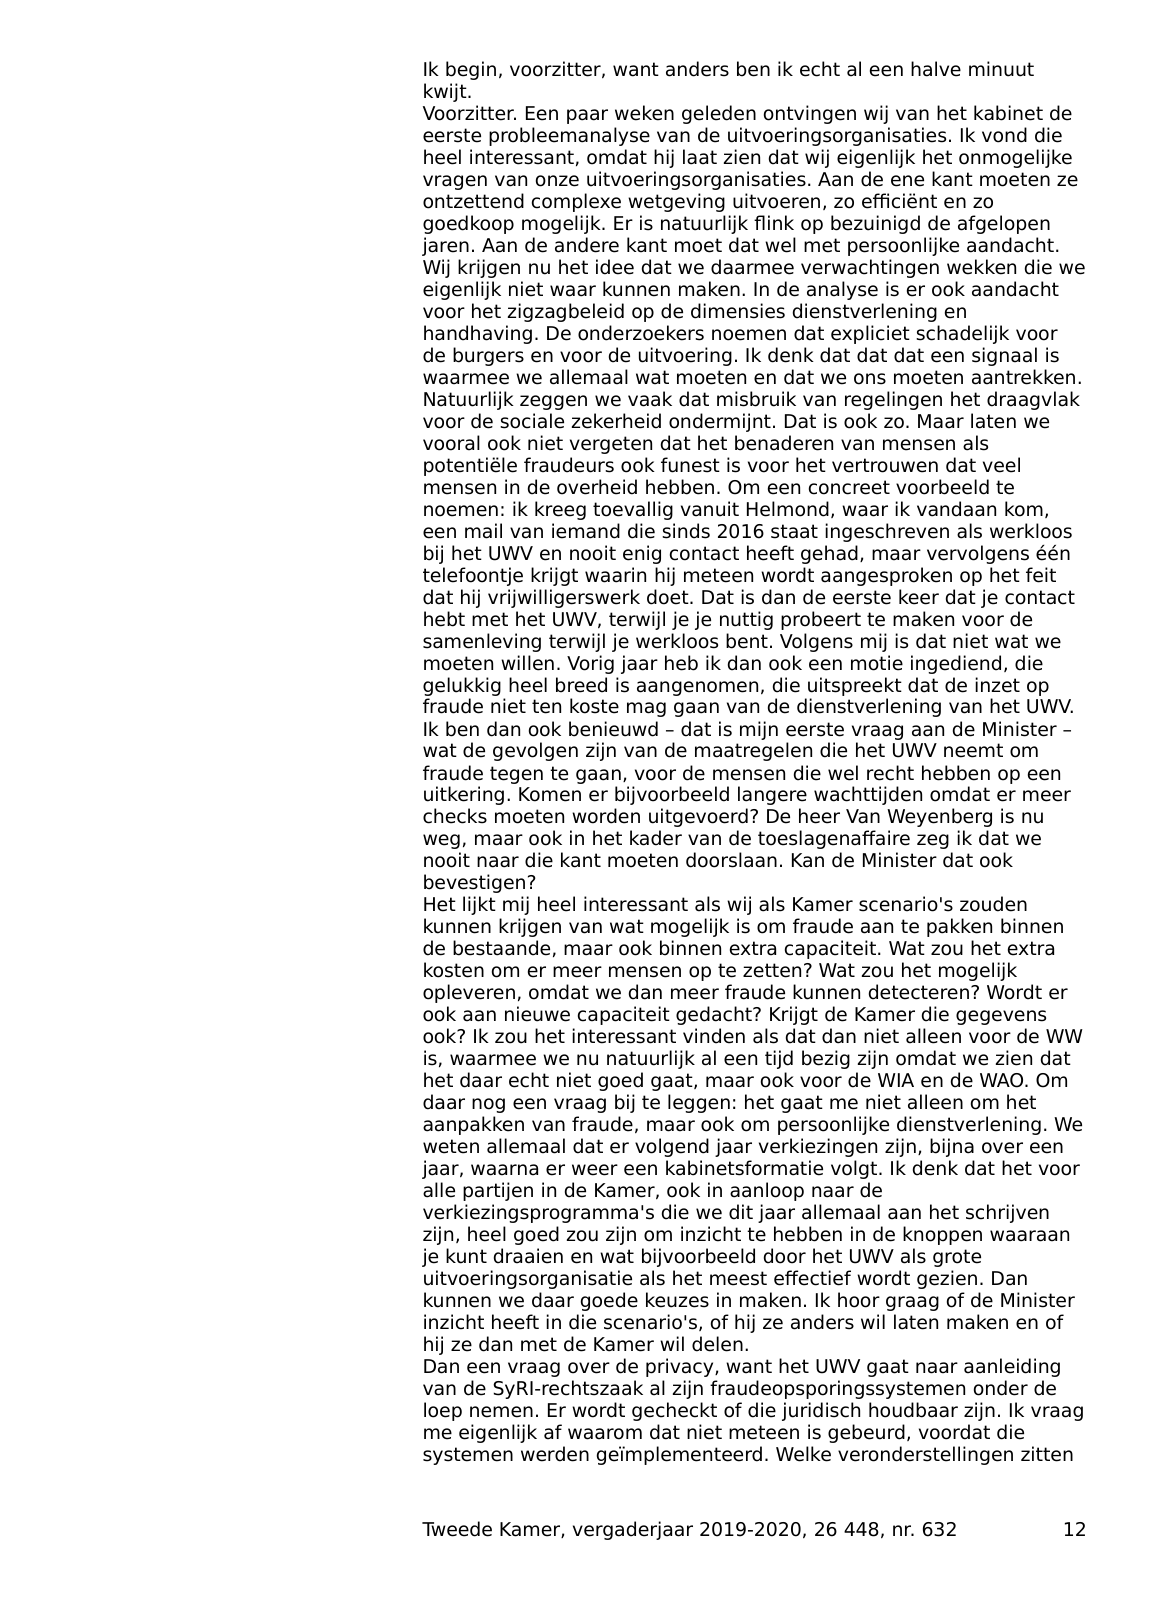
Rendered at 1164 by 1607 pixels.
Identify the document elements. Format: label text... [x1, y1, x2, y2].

text Ik begin, voorzitter, want anders ben ik echt al een halve minuut kwijt. [422, 59, 1087, 103]
text Dan een vraag over de privacy, want het UWV gaat naar aanleiding van de SyRI-rechtszaak al zijn fraudeopsporingssystemen onder de loep nemen. Er wordt gecheckt of die juridisch houdbaar zijn. Ik vraag me eigenlijk af waarom dat niet meteen is gebeurd, voordat die systemen werden geïmplementeerd. Welke veronderstellingen zitten [422, 1356, 1087, 1466]
text Natuurlijk zeggen we vaak dat misbruik van regelingen het draagvlak voor de sociale zekerheid ondermijnt. Dat is ook zo. Maar laten we vooral ook niet vergeten dat het benaderen van mensen als potentiële fraudeurs ook funest is voor het vertrouwen dat veel mensen in de overheid hebben. Om een concreet voorbeeld te noemen: ik kreeg toevallig vanuit Helmond, waar ik vandaan kom, een mail van iemand die sinds 2016 staat ingeschreven als werkloos bij het UWV en nooit enig contact heeft gehad, maar vervolgens één telefoontje krijgt waarin hij meteen wordt aangesproken op het feit dat hij vrijwilligerswerk doet. Dat is dan de eerste keer dat je contact hebt met het UWV, terwijl je je nuttig probeert te maken voor de samenleving terwijl je werkloos bent. Volgens mij is dat niet wat we moeten willen. Vorig jaar heb ik dan ook een motie ingediend, die gelukkig heel breed is aangenomen, die uitspreekt dat de inzet op fraude niet ten koste mag gaan van de dienstverlening van het UWV. Ik ben dan ook benieuwd – dat is mijn eerste vraag aan de Minister – wat de gevolgen zijn van de maatregelen die het UWV neemt om fraude tegen te gaan, voor de mensen die wel recht hebben op een uitkering. Komen er bijvoorbeeld langere wachttijden omdat er meer checks moeten worden uitgevoerd? De heer Van Weyenberg is nu weg, maar ook in het kader van de toeslagenaffaire zeg ik dat we nooit naar die kant moeten doorslaan. Kan de Minister dat ook bevestigen? [422, 389, 1087, 894]
text Het lijkt mij heel interessant als wij als Kamer scenario's zouden kunnen krijgen van wat mogelijk is om fraude aan te pakken binnen de bestaande, maar ook binnen extra capaciteit. Wat zou het extra kosten om er meer mensen op te zetten? Wat zou het mogelijk opleveren, omdat we dan meer fraude kunnen detecteren? Wordt er ook aan nieuwe capaciteit gedacht? Krijgt de Kamer die gegevens ook? Ik zou het interessant vinden als dat dan niet alleen voor de WW is, waarmee we nu natuurlijk al een tijd bezig zijn omdat we zien dat het daar echt niet goed gaat, maar ook voor de WIA en de WAO. Om daar nog een vraag bij te leggen: het gaat me niet alleen om het aanpakken van fraude, maar ook om persoonlijke dienstverlening. We weten allemaal dat er volgend jaar verkiezingen zijn, bijna over een jaar, waarna er weer een kabinetsformatie volgt. Ik denk dat het voor alle partijen in de Kamer, ook in aanloop naar de verkiezingsprogramma's die we dit jaar allemaal aan het schrijven zijn, heel goed zou zijn om inzicht te hebben in de knoppen waaraan je kunt draaien en wat bijvoorbeeld door het UWV als grote uitvoeringsorganisatie als het meest effectief wordt gezien. Dan kunnen we daar goede keuzes in maken. Ik hoor graag of de Minister inzicht heeft in die scenario's, of hij ze anders wil laten maken en of hij ze dan met de Kamer wil delen. [422, 894, 1087, 1356]
text Voorzitter. Een paar weken geleden ontvingen wij van het kabinet de eerste probleemanalyse van de uitvoeringsorganisaties. Ik vond die heel interessant, omdat hij laat zien dat wij eigenlijk het onmogelijke vragen van onze uitvoeringsorganisaties. Aan de ene kant moeten ze ontzettend complexe wetgeving uitvoeren, zo efficiënt en zo goedkoop mogelijk. Er is natuurlijk flink op bezuinigd de afgelopen jaren. Aan de andere kant moet dat wel met persoonlijke aandacht. Wij krijgen nu het idee dat we daarmee verwachtingen wekken die we eigenlijk niet waar kunnen maken. In de analyse is er ook aandacht voor het zigzagbeleid op de dimensies dienstverlening en handhaving. De onderzoekers noemen dat expliciet schadelijk voor de burgers en voor de uitvoering. Ik denk dat dat dat een signaal is waarmee we allemaal wat moeten en dat we ons moeten aantrekken. [422, 103, 1087, 389]
